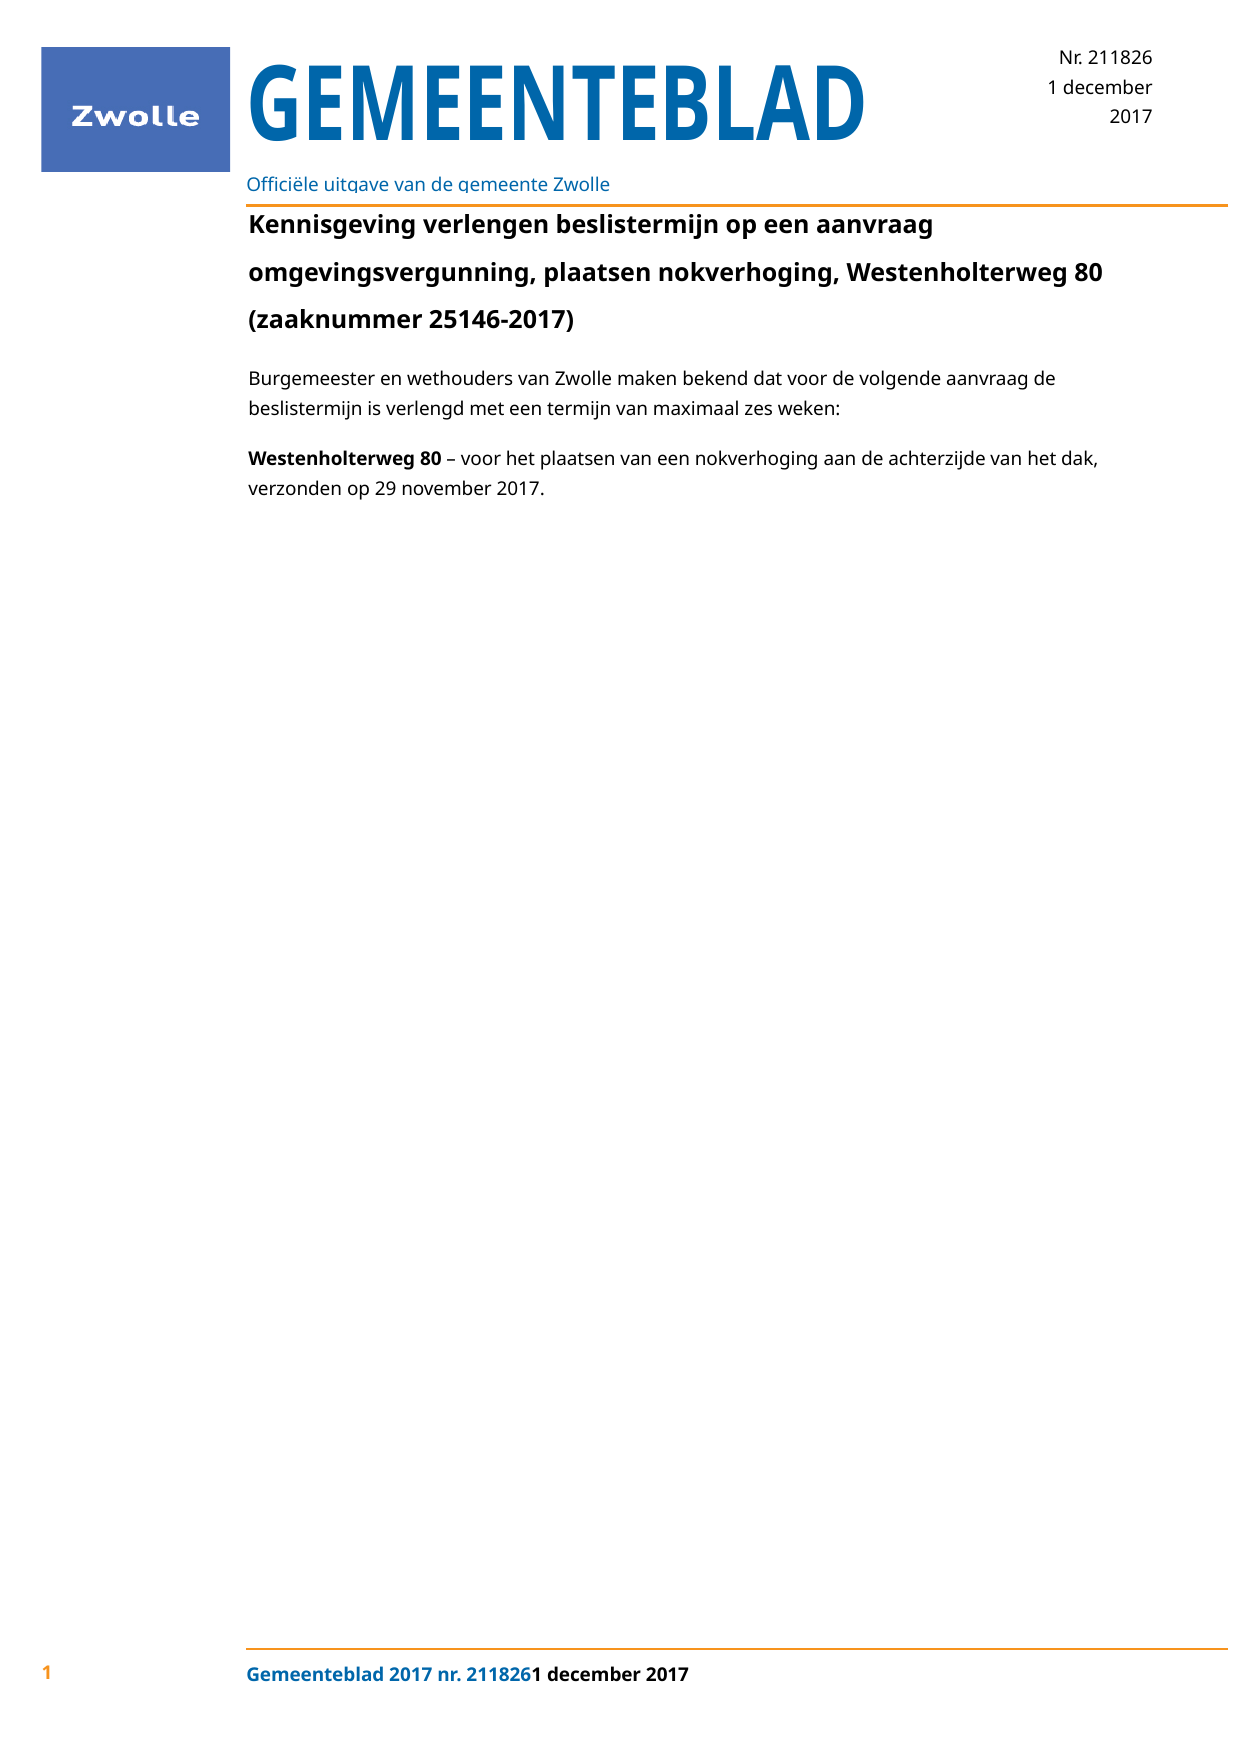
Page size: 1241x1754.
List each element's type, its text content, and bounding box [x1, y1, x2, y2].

text Burgemeester en wethouders van Zwolle maken bekend dat voor de volgende aanvraag de beslistermijn is verlengd met een termijn van maximaal zes weken: [248, 366, 1152, 421]
picture [41, 47, 231, 172]
text Kennisgeving verlengen beslistermijn op een aanvraag omgevingsvergunning, plaatsen nokverhoging, Westenholterweg 80 (zaaknummer 25146-2017) [248, 207, 1152, 336]
text Westenholterweg 80 – voor het plaatsen van een nokverhoging aan de achterzijde van het dak, verzonden op 29 november 2017. [248, 446, 1152, 501]
